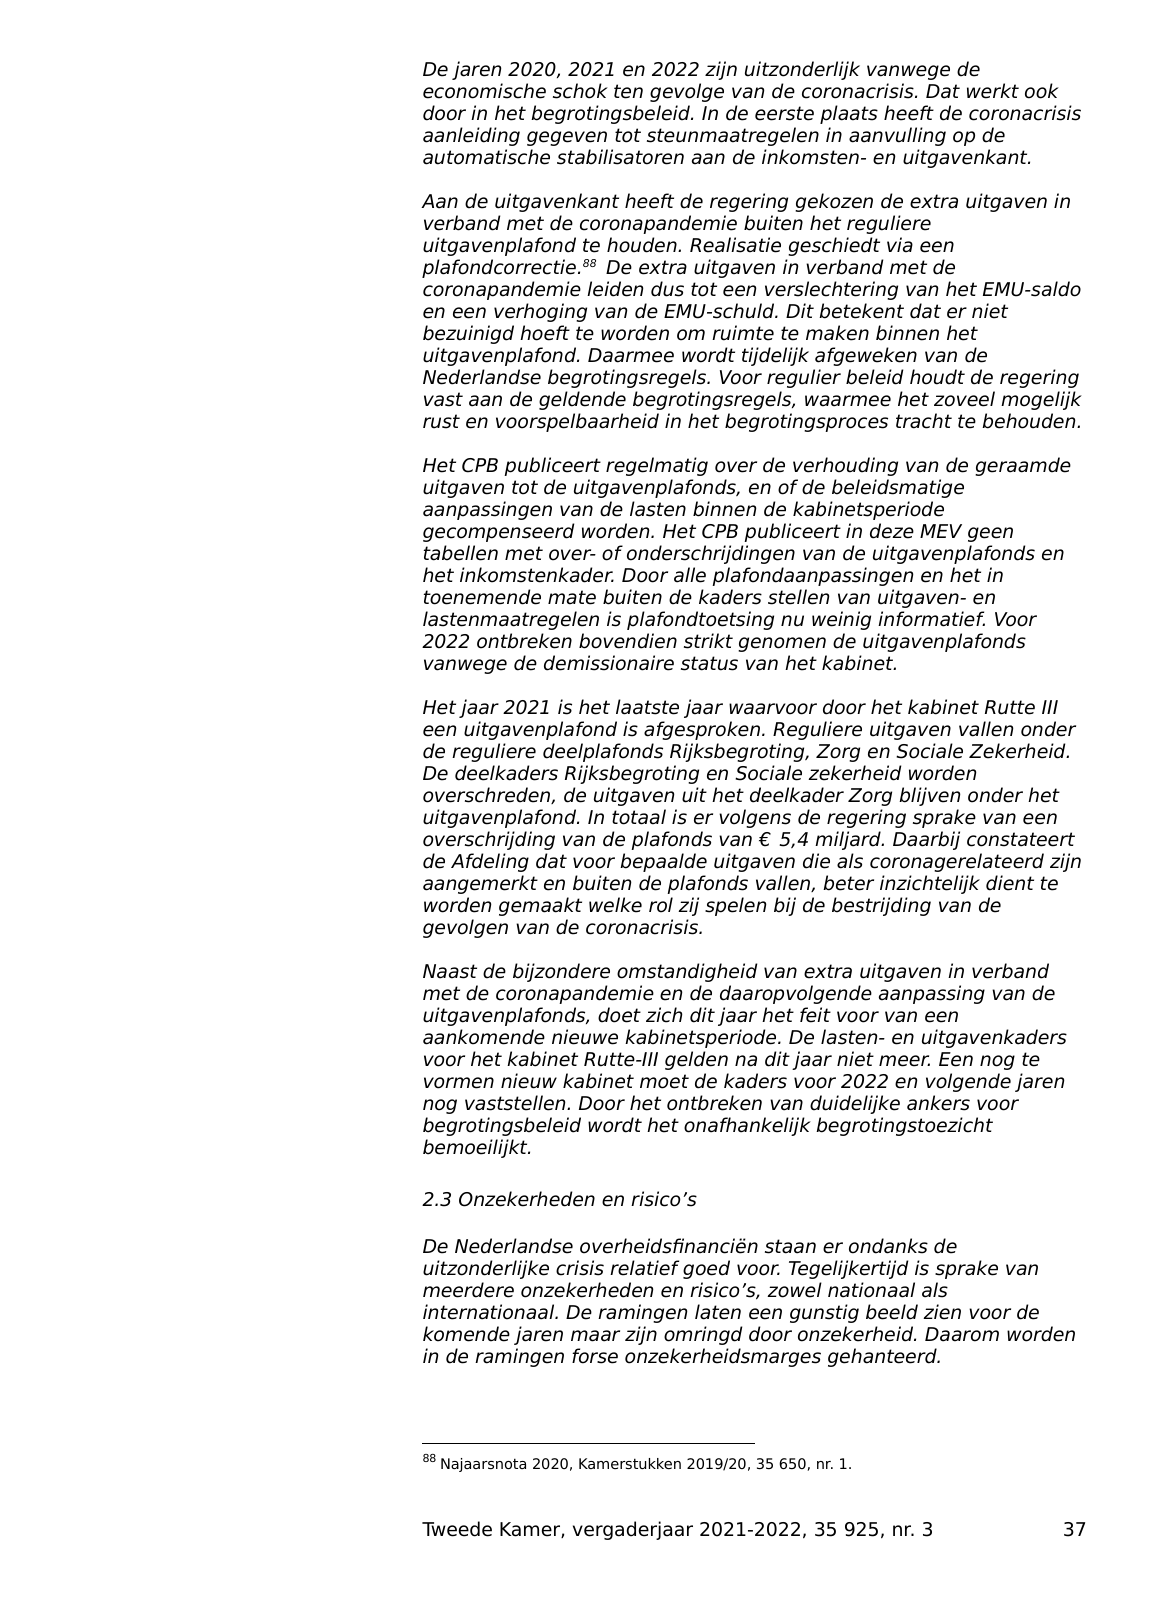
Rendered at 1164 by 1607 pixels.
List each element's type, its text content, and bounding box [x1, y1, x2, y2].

text De Nederlandse overheidsfinanciën staan er ondanks de uitzonderlijke crisis relatief goed voor. Tegelijkertijd is sprake van meerdere onzekerheden en risico’s, zowel nationaal als internationaal. De ramingen laten een gunstig beeld zien voor de komende jaren maar zijn omringd door onzekerheid. Daarom worden in de ramingen forse onzekerheidsmarges gehanteerd. [422, 1236, 1087, 1368]
text Aan de uitgavenkant heeft de regering gekozen de extra uitgaven in verband met de coronapandemie buiten het reguliere uitgavenplafond te houden. Realisatie geschiedt via een plafondcorrectie. De extra uitgaven in verband met de coronapandemie leiden dus tot een verslechtering van het EMU-saldo en een verhoging van de EMU-schuld. Dit betekent dat er niet bezuinigd hoeft te worden om ruimte te maken binnen het uitgavenplafond. Daarmee wordt tijdelijk afgeweken van de Nederlandse begrotingsregels. Voor regulier beleid houdt de regering vast aan de geldende begrotingsregels, waarmee het zoveel mogelijk rust en voorspelbaarheid in het begrotingsproces tracht te behouden. [422, 191, 1087, 433]
text Het jaar 2021 is het laatste jaar waarvoor door het kabinet Rutte III een uitgavenplafond is afgesproken. Reguliere uitgaven vallen onder de reguliere deelplafonds Rijksbegroting, Zorg en Sociale Zekerheid. De deelkaders Rijksbegroting en Sociale zekerheid worden overschreden, de uitgaven uit het deelkader Zorg blijven onder het uitgavenplafond. In totaal is er volgens de regering sprake van een overschrijding van de plafonds van € 5,4 miljard. Daarbij constateert de Afdeling dat voor bepaalde uitgaven die als coronagerelateerd zijn aangemerkt en buiten de plafonds vallen, beter inzichtelijk dient te worden gemaakt welke rol zij spelen bij de bestrijding van de gevolgen van de coronacrisis. [422, 697, 1087, 939]
text De jaren 2020, 2021 en 2022 zijn uitzonderlijk vanwege de economische schok ten gevolge van de coronacrisis. Dat werkt ook door in het begrotingsbeleid. In de eerste plaats heeft de coronacrisis aanleiding gegeven tot steunmaatregelen in aanvulling op de automatische stabilisatoren aan de inkomsten- en uitgavenkant. [422, 59, 1087, 169]
text Najaarsnota 2020, Kamerstukken 2019/20, 35 650, nr. 1. [422, 1452, 1087, 1474]
text Het CPB publiceert regelmatig over de verhouding van de geraamde uitgaven tot de uitgavenplafonds, en of de beleidsmatige aanpassingen van de lasten binnen de kabinetsperiode gecompenseerd worden. Het CPB publiceert in deze MEV geen tabellen met over- of onderschrijdingen van de uitgavenplafonds en het inkomstenkader. Door alle plafondaanpassingen en het in toenemende mate buiten de kaders stellen van uitgaven- en lastenmaatregelen is plafondtoetsing nu weinig informatief. Voor 2022 ontbreken bovendien strikt genomen de uitgavenplafonds vanwege de demissionaire status van het kabinet. [422, 455, 1087, 675]
text Naast de bijzondere omstandigheid van extra uitgaven in verband met de coronapandemie en de daaropvolgende aanpassing van de uitgavenplafonds, doet zich dit jaar het feit voor van een aankomende nieuwe kabinetsperiode. De lasten- en uitgavenkaders voor het kabinet Rutte-III gelden na dit jaar niet meer. Een nog te vormen nieuw kabinet moet de kaders voor 2022 en volgende jaren nog vaststellen. Door het ontbreken van duidelijke ankers voor begrotingsbeleid wordt het onafhankelijk begrotingstoezicht bemoeilijkt. [422, 961, 1087, 1159]
subtitle 2.3 Onzekerheden en risico’s [422, 1189, 1087, 1211]
